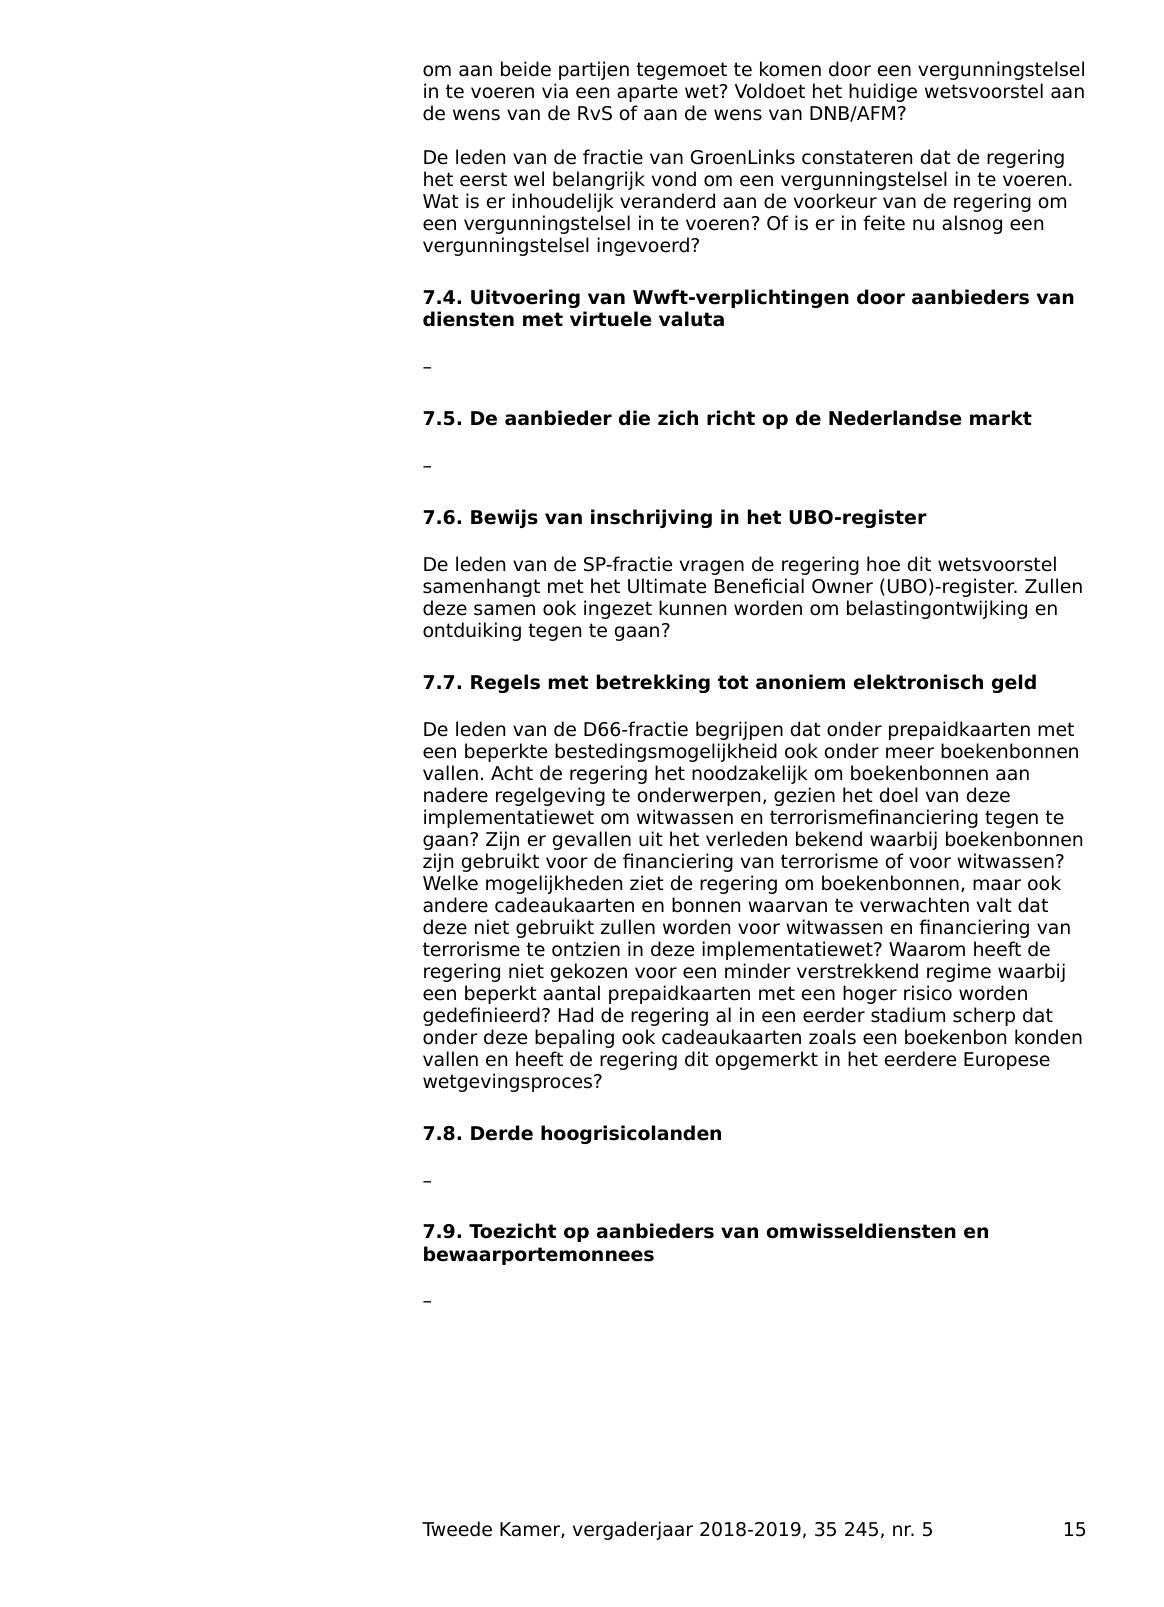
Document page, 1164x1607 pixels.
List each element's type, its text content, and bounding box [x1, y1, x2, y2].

text De leden van de D66-fractie begrijpen dat onder prepaidkaarten met een beperkte bestedingsmogelijkheid ook onder meer boekenbonnen vallen. Acht de regering het noodzakelijk om boekenbonnen aan nadere regelgeving te onderwerpen, gezien het doel van deze implementatiewet om witwassen en terrorismefinanciering tegen te gaan? Zijn er gevallen uit het verleden bekend waarbij boekenbonnen zijn gebruikt voor de financiering van terrorisme of voor witwassen? Welke mogelijkheden ziet de regering om boekenbonnen, maar ook andere cadeaukaarten en bonnen waarvan te verwachten valt dat deze niet gebruikt zullen worden voor witwassen en financiering van terrorisme te ontzien in deze implementatiewet? Waarom heeft de regering niet gekozen voor een minder verstrekkend regime waarbij een beperkt aantal prepaidkaarten met een hoger risico worden gedefinieerd? Had de regering al in een eerder stadium scherp dat onder deze bepaling ook cadeaukaarten zoals een boekenbon konden vallen en heeft de regering dit opgemerkt in het eerdere Europese wetgevingsproces? [422, 719, 1087, 1092]
text om aan beide partijen tegemoet te komen door een vergunningstelsel in te voeren via een aparte wet? Voldoet het huidige wetsvoorstel aan de wens van de RvS of aan de wens van DNB/AFM? [422, 59, 1087, 125]
text – [422, 1290, 1087, 1312]
text – [422, 1169, 1087, 1191]
subtitle 7.4. Uitvoering van Wwft-verplichtingen door aanbieders van diensten met virtuele valuta [422, 287, 1087, 331]
subtitle 7.8. Derde hoogrisicolanden [422, 1122, 1087, 1144]
subtitle 7.9. Toezicht op aanbieders van omwisseldiensten en bewaarportemonnees [422, 1221, 1087, 1265]
text – [422, 356, 1087, 378]
subtitle 7.5. De aanbieder die zich richt op de Nederlandse markt [422, 408, 1087, 430]
text De leden van de SP-fractie vragen de regering hoe dit wetsvoorstel samenhangt met het Ultimate Beneficial Owner (UBO)-register. Zullen deze samen ook ingezet kunnen worden om belastingontwijking en ontduiking tegen te gaan? [422, 554, 1087, 642]
subtitle 7.7. Regels met betrekking tot anoniem elektronisch geld [422, 672, 1087, 694]
subtitle 7.6. Bewijs van inschrijving in het UBO-register [422, 507, 1087, 529]
text De leden van de fractie van GroenLinks constateren dat de regering het eerst wel belangrijk vond om een vergunningstelsel in te voeren. Wat is er inhoudelijk veranderd aan de voorkeur van de regering om een vergunningstelsel in te voeren? Of is er in feite nu alsnog een vergunningstelsel ingevoerd? [422, 147, 1087, 257]
text – [422, 455, 1087, 477]
